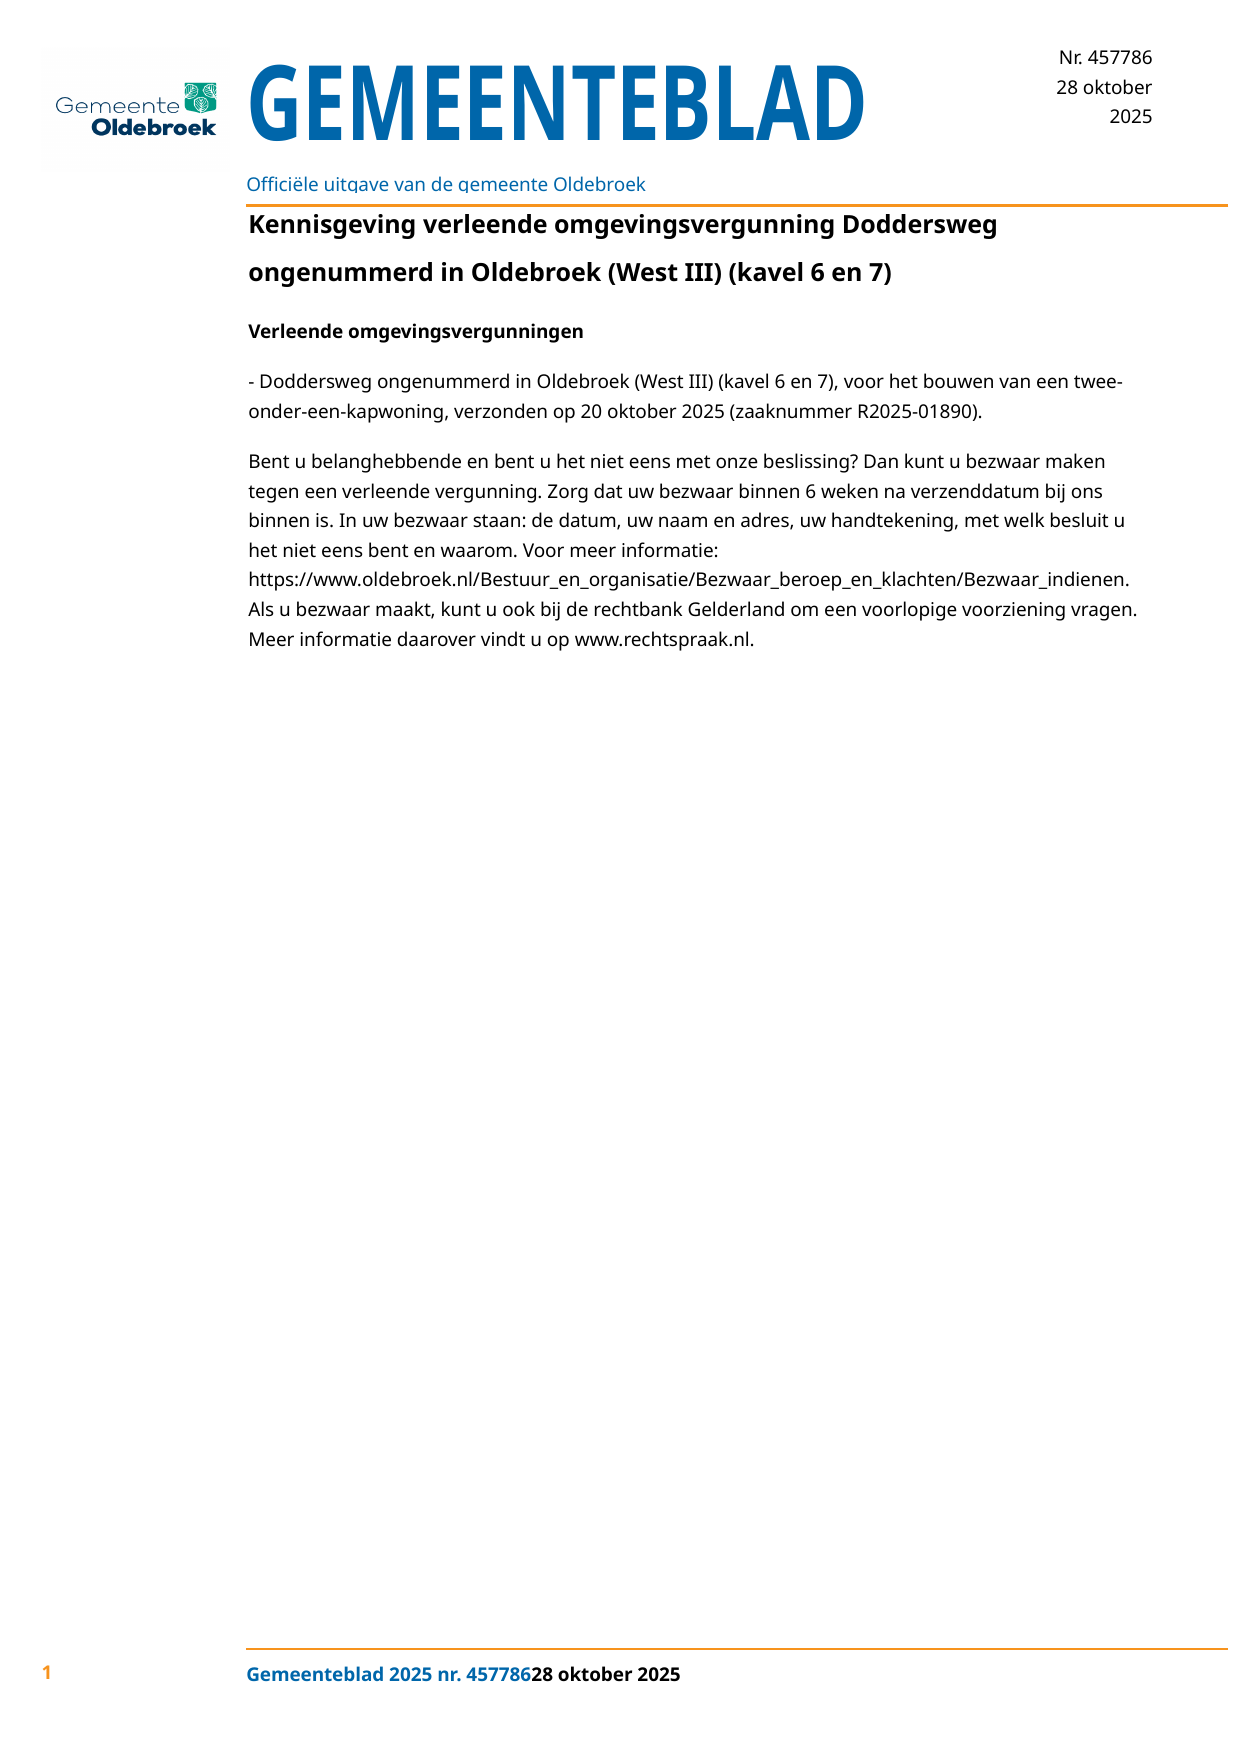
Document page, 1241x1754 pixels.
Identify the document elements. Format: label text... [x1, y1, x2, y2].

text Bent u belanghebbende en bent u het niet eens met onze beslissing? Dan kunt u bezwaar maken tegen een verleende vergunning. Zorg dat uw bezwaar binnen 6 weken na verzenddatum bij ons binnen is. In uw bezwaar staan: de datum, uw naam en adres, uw handtekening, met welk besluit u het niet eens bent en waarom. Voor meer informatie: https://www.oldebroek.nl/Bestuur_en_organisatie/Bezwaar_beroep_en_klachten/Bezwaar_indienen. Als u bezwaar maakt, kunt u ook bij de rechtbank Gelderland om een voorlopige voorziening vragen. Meer informatie daarover vindt u op www.rechtspraak.nl. [248, 448, 1152, 652]
text Kennisgeving verleende omgevingsvergunning Doddersweg ongenummerd in Oldebroek (West III) (kavel 6 en 7) [248, 207, 1152, 288]
text - Doddersweg ongenummerd in Oldebroek (West III) (kavel 6 en 7), voor het bouwen van een twee-onder-een-kapwoning, verzonden op 20 oktober 2025 (zaaknummer R2025-01890). [248, 368, 1152, 424]
text Verleende omgevingsvergunningen [248, 318, 1152, 344]
picture [41, 47, 231, 172]
